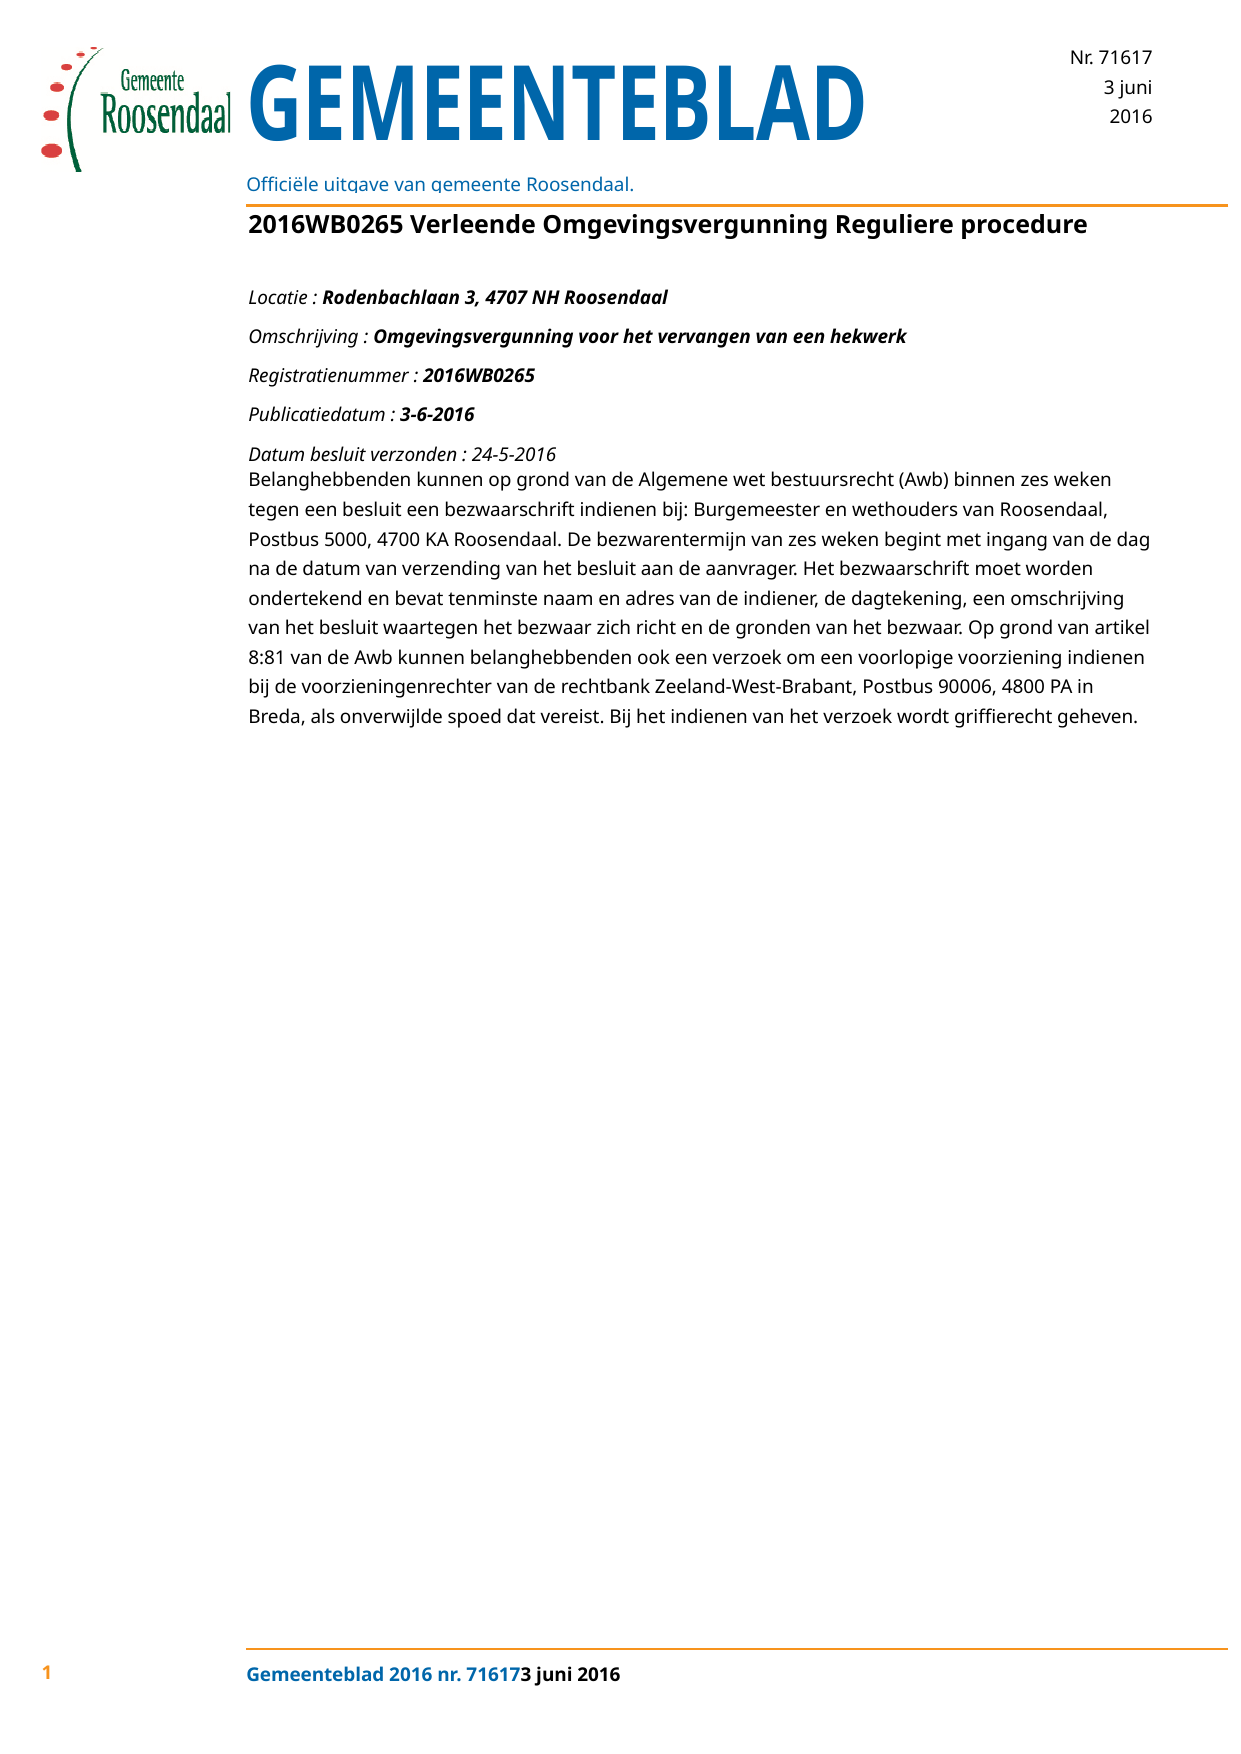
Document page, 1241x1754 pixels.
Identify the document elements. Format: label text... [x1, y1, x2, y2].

text 2016WB0265 Verleende Omgevingsvergunning Reguliere procedure [248, 207, 1152, 241]
picture [41, 47, 231, 172]
text Datum besluit verzonden : 24-5-2016 [248, 441, 1152, 467]
text Omschrijving : Omgevingsvergunning voor het vervangen van een hekwerk [248, 323, 1152, 349]
text Belanghebbenden kunnen op grond van de Algemene wet bestuursrecht (Awb) binnen zes weken tegen een besluit een bezwaarschrift indienen bij: Burgemeester en wethouders van Roosendaal, Postbus 5000, 4700 KA Roosendaal. De bezwarentermijn van zes weken begint met ingang van de dag na de datum van verzending van het besluit aan de aanvrager. Het bezwaarschrift moet worden ondertekend en bevat tenminste naam en adres van de indiener, de dagtekening, een omschrijving van het besluit waartegen het bezwaar zich richt en de gronden van het bezwaar. Op grond van artikel 8:81 van de Awb kunnen belanghebbenden ook een verzoek om een voorlopige voorziening indienen bij de voorzieningenrechter van de rechtbank Zeeland-West-Brabant, Postbus 90006, 4800 PA in Breda, als onverwijlde spoed dat vereist. Bij het indienen van het verzoek wordt griffierecht geheven. [248, 467, 1152, 729]
text Publicatiedatum : 3-6-2016 [248, 402, 1152, 427]
text Locatie : Rodenbachlaan 3, 4707 NH Roosendaal [248, 284, 1152, 309]
text Registratienummer : 2016WB0265 [248, 362, 1152, 388]
